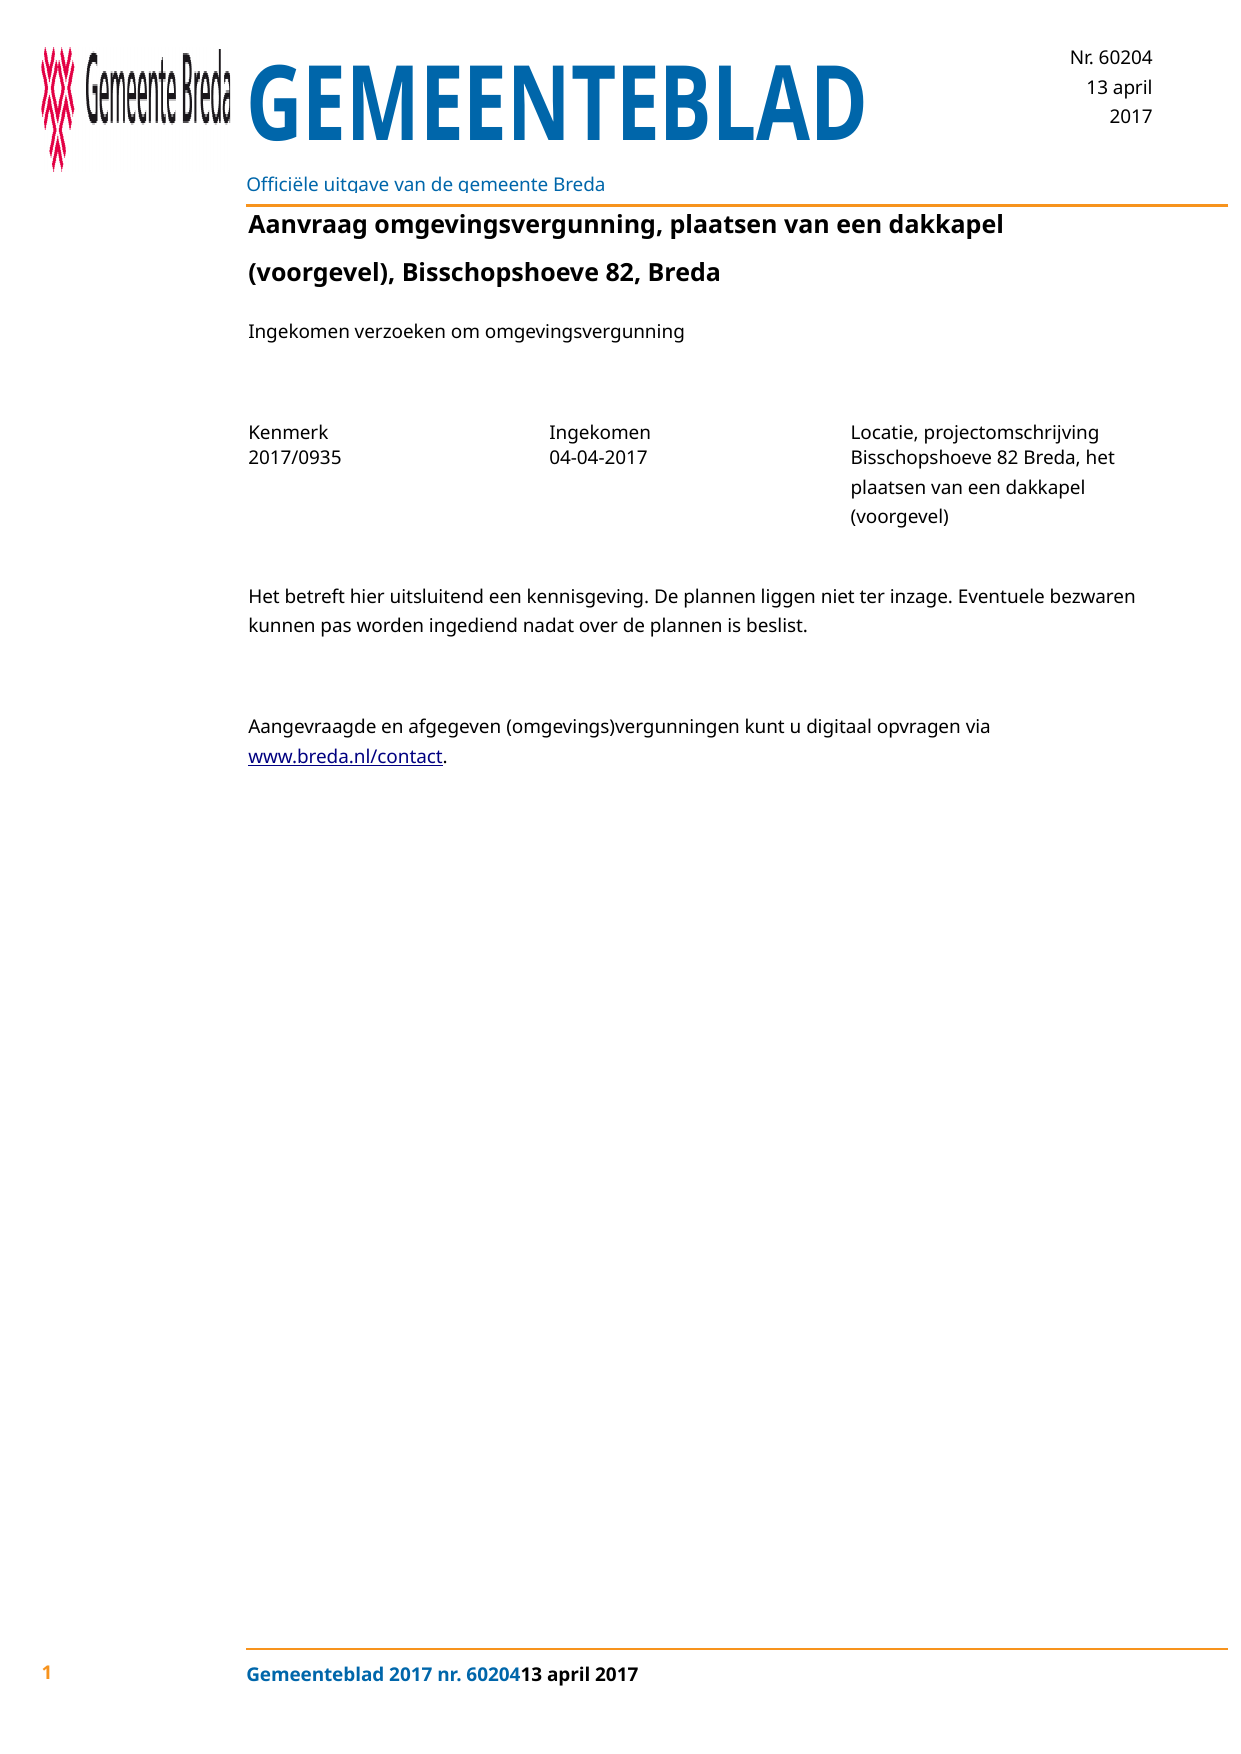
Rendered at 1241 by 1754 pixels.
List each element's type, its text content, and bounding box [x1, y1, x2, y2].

text Aangevraagde en afgegeven (omgevings)vergunningen kunt u digitaal opvragen via www.breda.nl/contact. [248, 713, 1152, 769]
table_cell 2017/0935 [248, 445, 549, 529]
text Het betreft hier uitsluitend een kennisgeving. De plannen liggen niet ter inzage. Eventuele bezwaren kunnen pas worden ingediend nadat over de plannen is beslist. [248, 583, 1152, 638]
picture [41, 47, 231, 172]
table_header Locatie, projectomschrijving [850, 419, 1152, 444]
table_cell 04-04-2017 [549, 445, 850, 529]
table_header Kenmerk [248, 419, 549, 444]
table_cell Bisschopshoeve 82 Breda, het plaatsen van een dakkapel (voorgevel) [850, 445, 1152, 529]
text Aanvraag omgevingsvergunning, plaatsen van een dakkapel (voorgevel), Bisschopshoeve 82, Breda [248, 207, 1152, 288]
table_header Ingekomen [549, 419, 850, 444]
text Ingekomen verzoeken om omgevingsvergunning [248, 318, 1152, 344]
